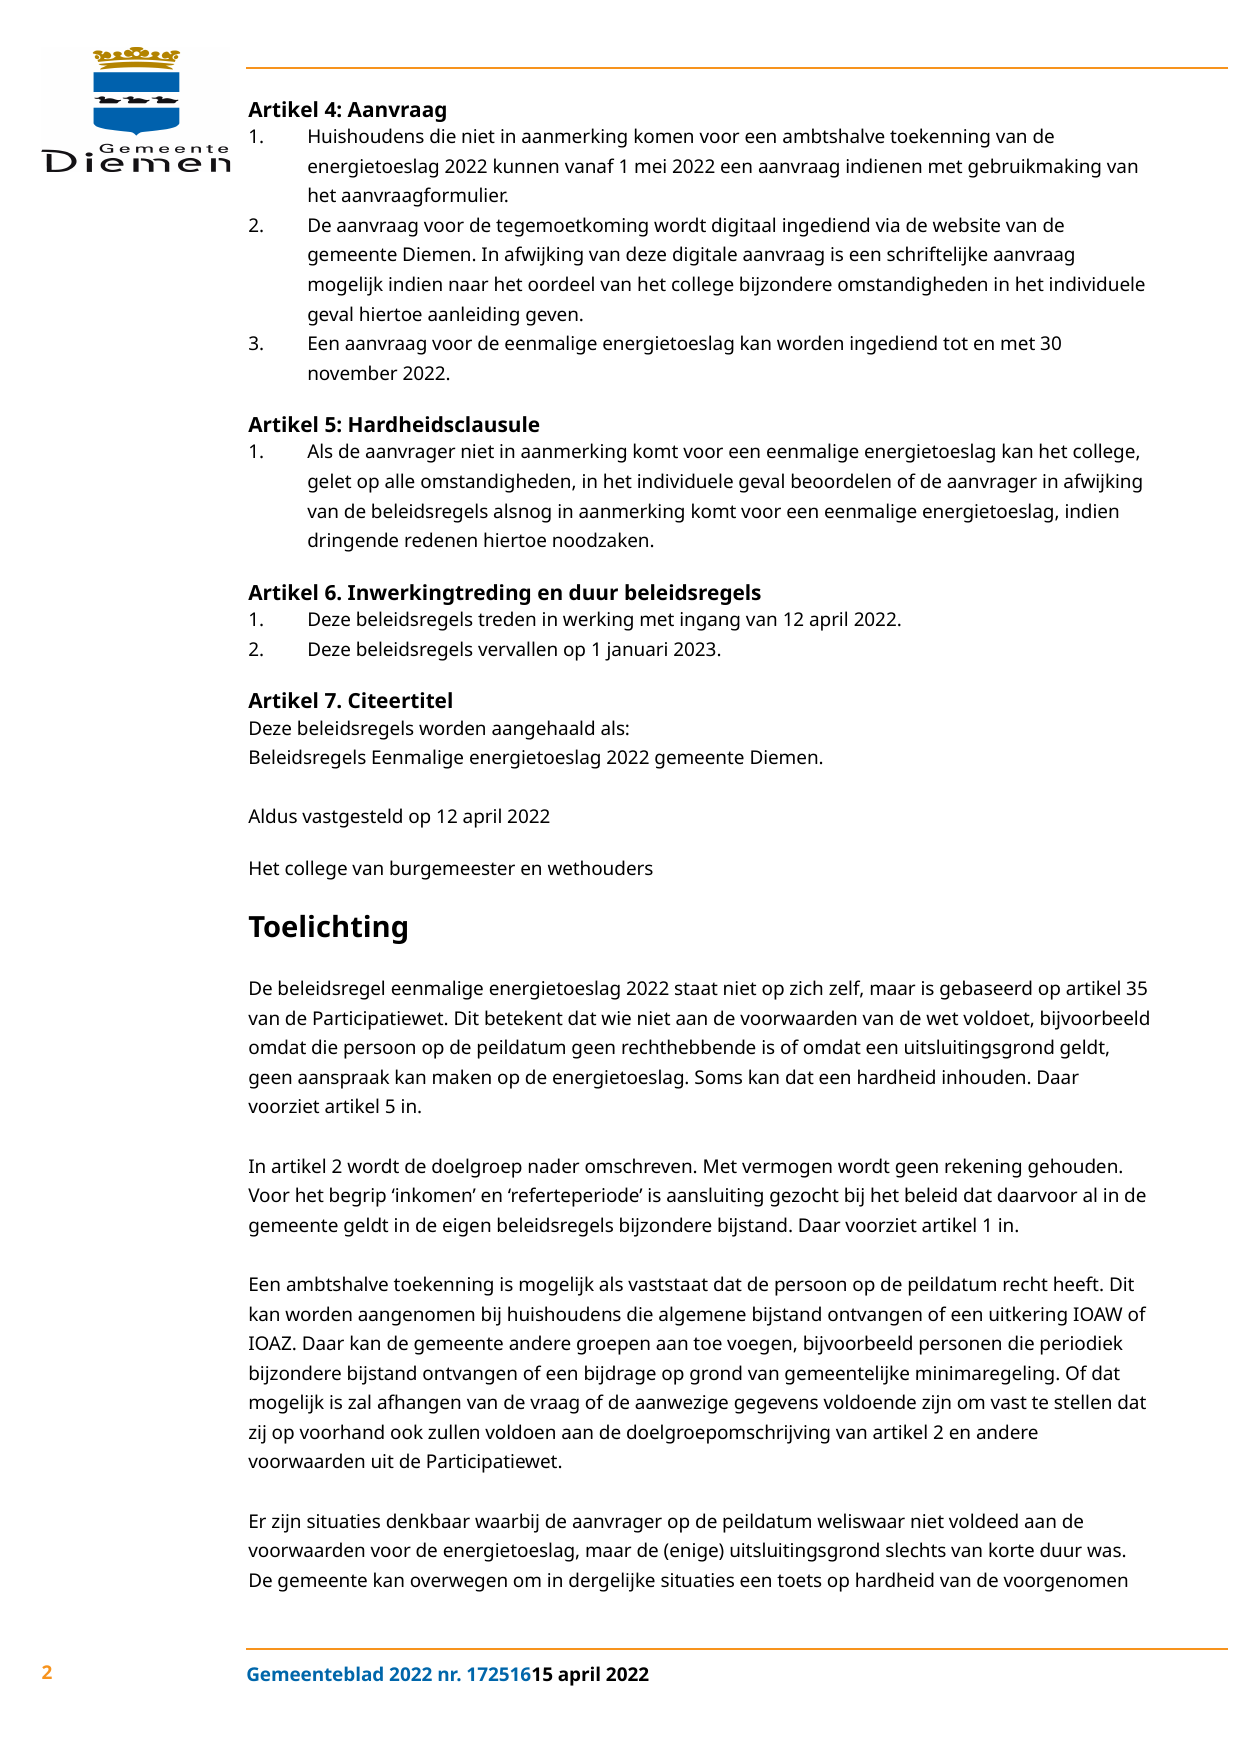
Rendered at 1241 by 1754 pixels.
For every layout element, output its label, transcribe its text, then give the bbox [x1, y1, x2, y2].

text Artikel 4: Aanvraag [248, 95, 1152, 123]
list Huishoudens die niet in aanmerking komen voor een ambtshalve toekenning van de energietoeslag 2022 kunnen vanaf 1 mei 2022 een aanvraag indienen met gebruikmaking van het aanvraagformulier. [248, 123, 1152, 208]
text Artikel 5: Hardheidsclausule [248, 410, 1152, 439]
picture [41, 47, 231, 172]
text Deze beleidsregels worden aangehaald als: [248, 715, 1152, 741]
text Een ambtshalve toekenning is mogelijk als vaststaat dat de persoon op de peildatum recht heeft. Dit kan worden aangenomen bij huishoudens die algemene bijstand ontvangen of een uitkering IOAW of IOAZ. Daar kan de gemeente andere groepen aan toe voegen, bijvoorbeeld personen die periodiek bijzondere bijstand ontvangen of een bijdrage op grond van gemeentelijke minimaregeling. Of dat mogelijk is zal afhangen van de vraag of de aanwezige gegevens voldoende zijn om vast te stellen dat zij op voorhand ook zullen voldoen aan de doelgroepomschrijving van artikel 2 en andere voorwaarden uit de Participatiewet. [248, 1271, 1152, 1474]
list Deze beleidsregels vervallen op 1 januari 2023. [248, 636, 1152, 662]
text Toelichting [248, 906, 1152, 946]
text Het college van burgemeester en wethouders [248, 855, 1152, 881]
text In artikel 2 wordt de doelgroep nader omschreven. Met vermogen wordt geen rekening gehouden. Voor het begrip ‘inkomen’ en ‘referteperiode’ is aansluiting gezocht bij het beleid dat daarvoor al in de gemeente geldt in de eigen beleidsregels bijzondere bijstand. Daar voorziet artikel 1 in. [248, 1153, 1152, 1238]
list Een aanvraag voor de eenmalige energietoeslag kan worden ingediend tot en met 30 november 2022. [248, 330, 1152, 386]
list Als de aanvrager niet in aanmerking komt voor een eenmalige energietoeslag kan het college, gelet op alle omstandigheden, in het individuele geval beoordelen of de aanvrager in afwijking van de beleidsregels alsnog in aanmerking komt voor een eenmalige energietoeslag, indien dringende redenen hiertoe noodzaken. [248, 439, 1152, 553]
text Er zijn situaties denkbaar waarbij de aanvrager op de peildatum weliswaar niet voldeed aan de voorwaarden voor de energietoeslag, maar de (enige) uitsluitingsgrond slechts van korte duur was. De gemeente kan overwegen om in dergelijke situaties een toets op hardheid van de voorgenomen [248, 1508, 1152, 1593]
text Artikel 7. Citeertitel [248, 686, 1152, 715]
text De beleidsregel eenmalige energietoeslag 2022 staat niet op zich zelf, maar is gebaseerd op artikel 35 van de Participatiewet. Dit betekent dat wie niet aan de voorwaarden van de wet voldoet, bijvoorbeeld omdat die persoon op de peildatum geen rechthebbende is of omdat een uitsluitingsgrond geldt, geen aanspraak kan maken op de energietoeslag. Soms kan dat een hardheid inhouden. Daar voorziet artikel 5 in. [248, 975, 1152, 1119]
list De aanvraag voor de tegemoetkoming wordt digitaal ingediend via de website van de gemeente Diemen. In afwijking van deze digitale aanvraag is een schriftelijke aanvraag mogelijk indien naar het oordeel van het college bijzondere omstandigheden in het individuele geval hiertoe aanleiding geven. [248, 212, 1152, 326]
text Artikel 6. Inwerkingtreding en duur beleidsregels [248, 578, 1152, 606]
text Beleidsregels Eenmalige energietoeslag 2022 gemeente Diemen. [248, 744, 1152, 770]
list Deze beleidsregels treden in werking met ingang van 12 april 2022. [248, 606, 1152, 632]
text Aldus vastgesteld op 12 april 2022 [248, 803, 1152, 829]
